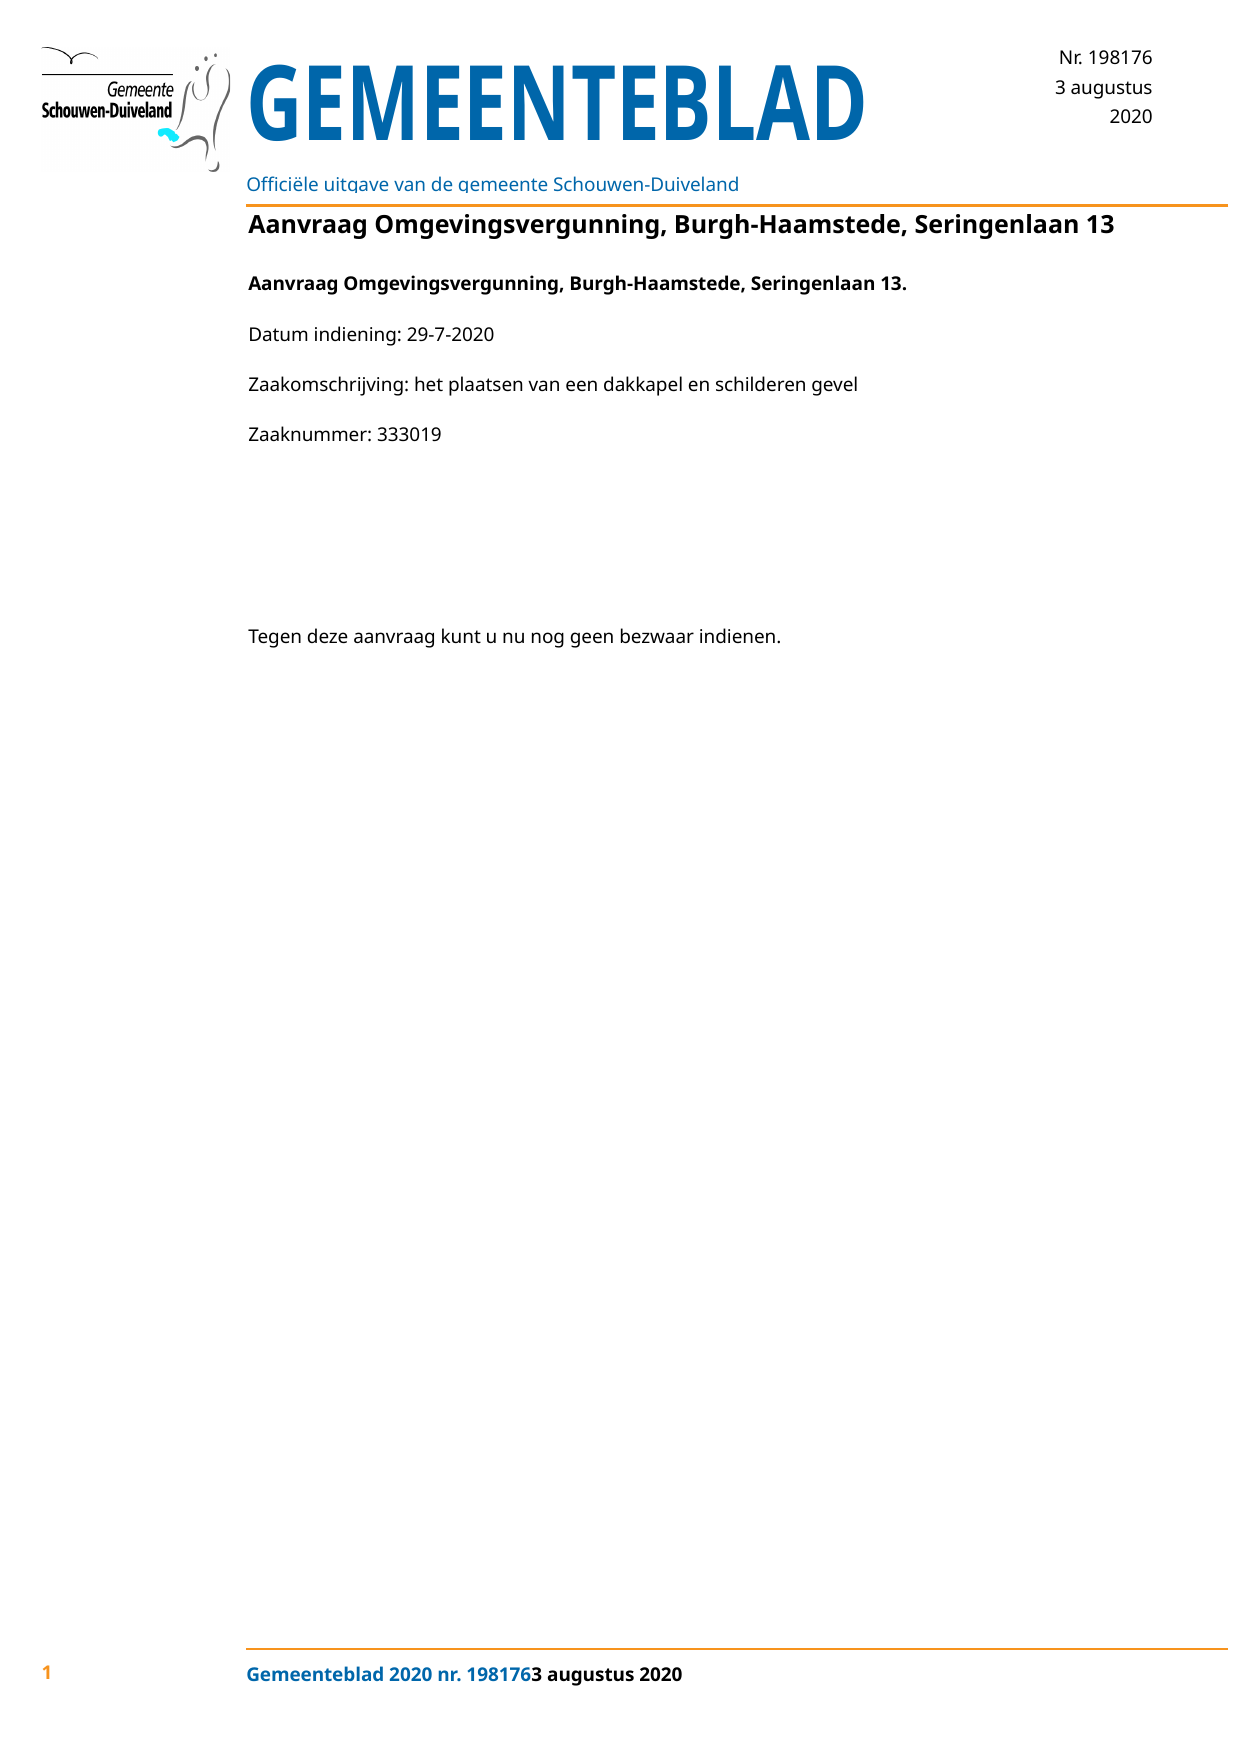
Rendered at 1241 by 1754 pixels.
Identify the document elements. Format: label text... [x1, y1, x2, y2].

picture [41, 47, 231, 172]
text Datum indiening: 29-7-2020 [248, 321, 1152, 346]
text Zaakomschrijving: het plaatsen van een dakkapel en schilderen gevel [248, 371, 1152, 397]
text Tegen deze aanvraag kunt u nu nog geen bezwaar indienen. [248, 623, 1152, 649]
text Aanvraag Omgevingsvergunning, Burgh-Haamstede, Seringenlaan 13. [248, 270, 1152, 296]
text Aanvraag Omgevingsvergunning, Burgh-Haamstede, Seringenlaan 13 [248, 207, 1152, 241]
text Zaaknummer: 333019 [248, 422, 1152, 447]
